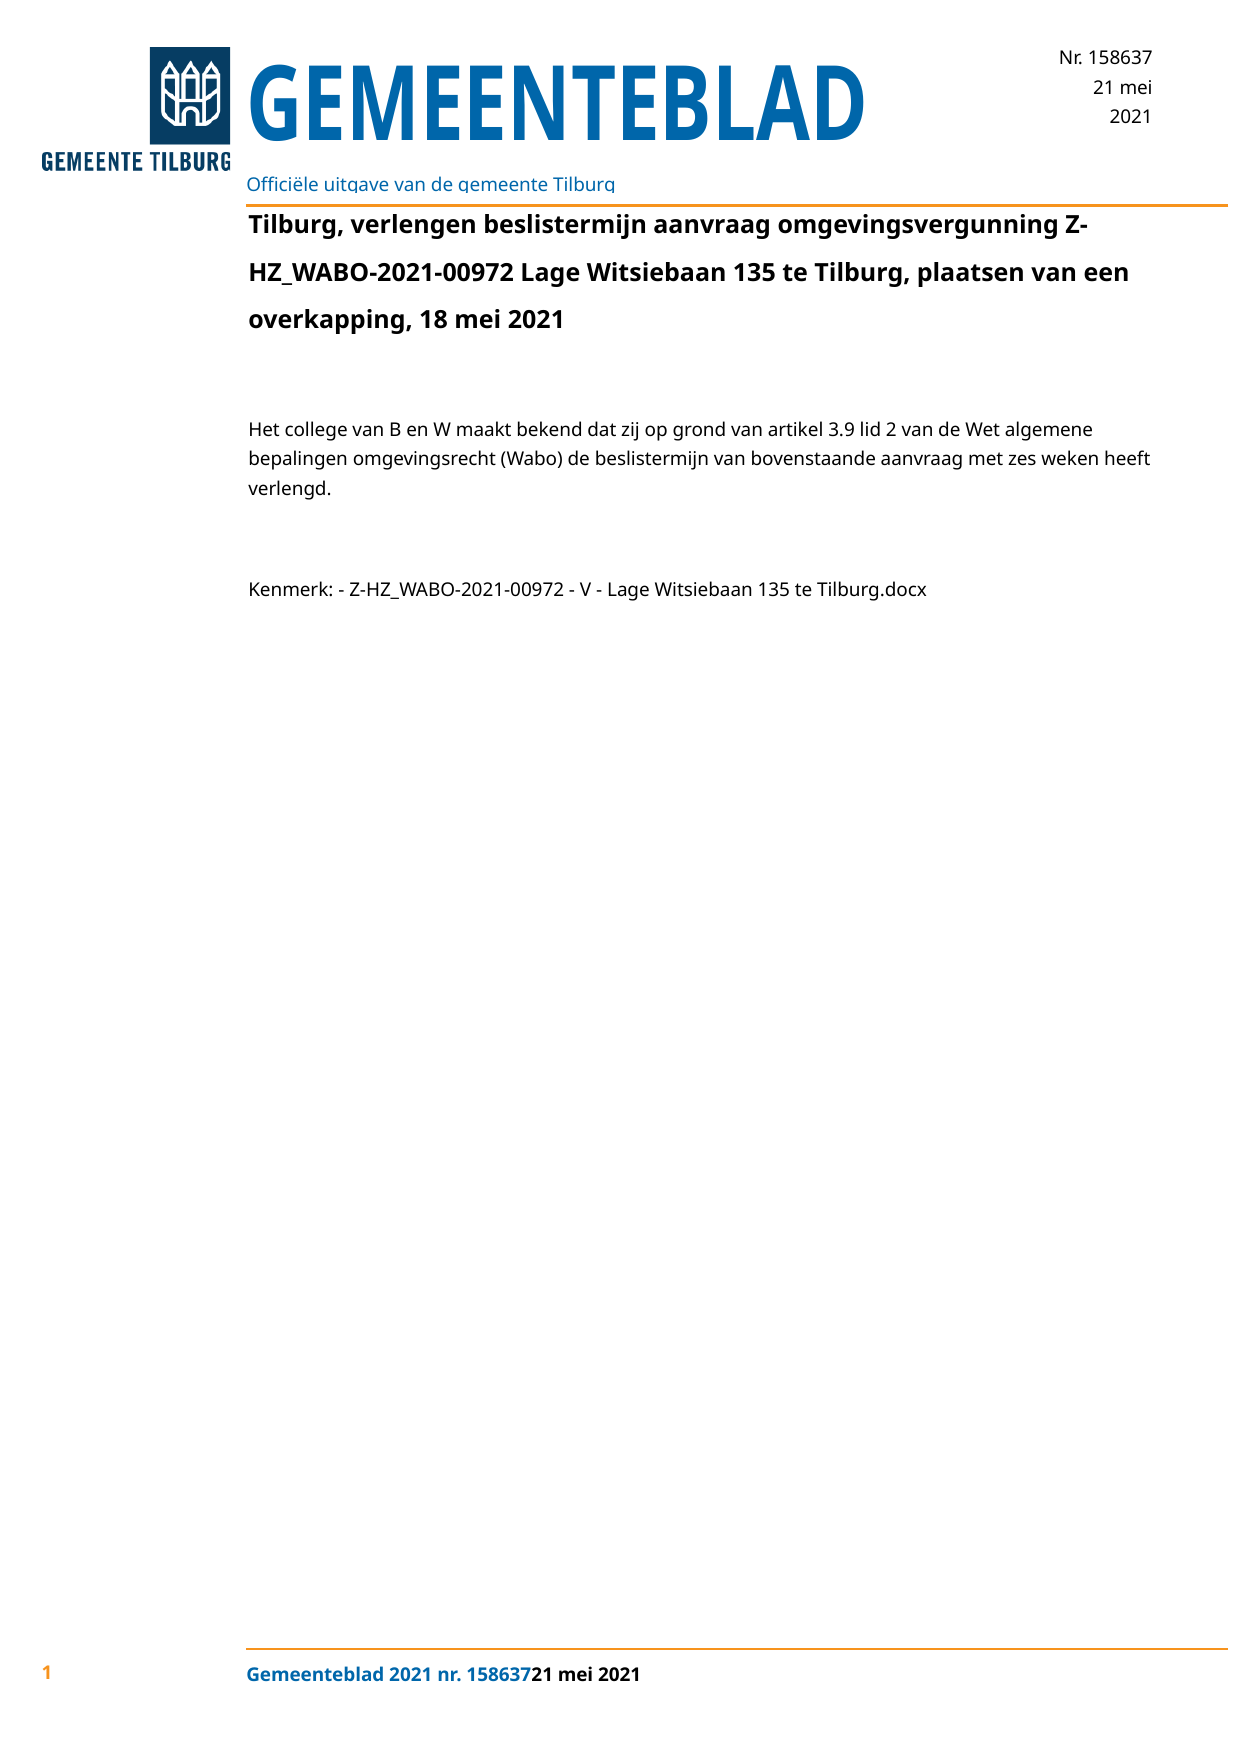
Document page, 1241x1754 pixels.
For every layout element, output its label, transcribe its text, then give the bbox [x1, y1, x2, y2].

picture [41, 47, 231, 172]
text Het college van B en W maakt bekend dat zij op grond van artikel 3.9 lid 2 van de Wet algemene bepalingen omgevingsrecht (Wabo) de beslistermijn van bovenstaande aanvraag met zes weken heeft verlengd. [248, 416, 1152, 501]
text Kenmerk: - Z-HZ_WABO-2021-00972 - V - Lage Witsiebaan 135 te Tilburg.docx [248, 576, 1152, 602]
text Tilburg, verlengen beslistermijn aanvraag omgevingsvergunning Z-HZ_WABO-2021-00972 Lage Witsiebaan 135 te Tilburg, plaatsen van een overkapping, 18 mei 2021 [248, 207, 1152, 336]
